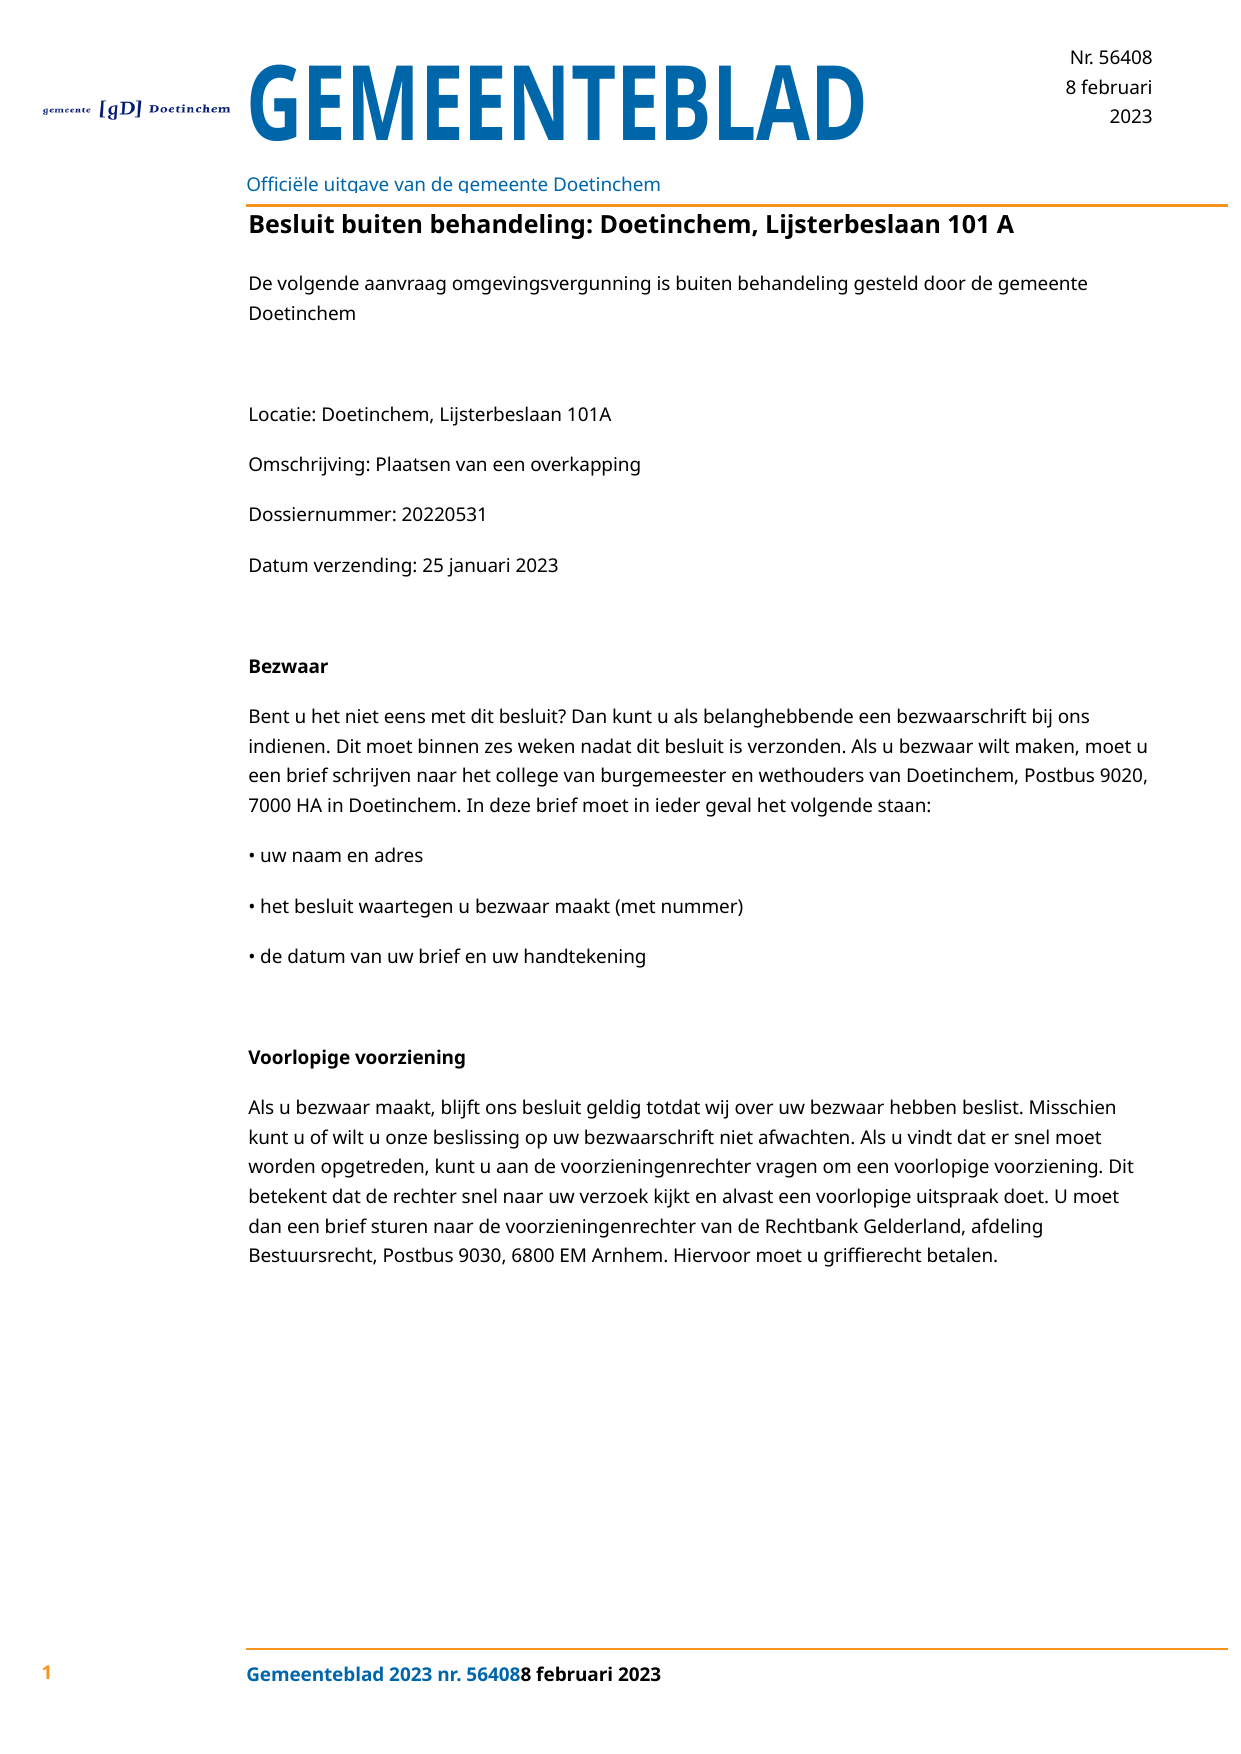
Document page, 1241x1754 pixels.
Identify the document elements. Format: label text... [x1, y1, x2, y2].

text • de datum van uw brief en uw handtekening [248, 943, 1152, 969]
text Datum verzending: 25 januari 2023 [248, 552, 1152, 578]
text • het besluit waartegen u bezwaar maakt (met nummer) [248, 893, 1152, 918]
text Bent u het niet eens met dit besluit? Dan kunt u als belanghebbende een bezwaarschrift bij ons indienen. Dit moet binnen zes weken nadat dit besluit is verzonden. Als u bezwaar wilt maken, moet u een brief schrijven naar het college van burgemeester en wethouders van Doetinchem, Postbus 9020, 7000 HA in Doetinchem. In deze brief moet in ieder geval het volgende staan: [248, 703, 1152, 818]
text De volgende aanvraag omgevingsvergunning is buiten behandeling gesteld door de gemeente Doetinchem [248, 270, 1152, 326]
text Voorlopige voorziening [248, 1044, 1152, 1070]
picture [41, 47, 231, 172]
text Als u bezwaar maakt, blijft ons besluit geldig totdat wij over uw bezwaar hebben beslist. Misschien kunt u of wilt u onze beslissing op uw bezwaarschrift niet afwachten. Als u vindt dat er snel moet worden opgetreden, kunt u aan de voorzieningenrechter vragen om een voorlopige voorziening. Dit betekent dat de rechter snel naar uw verzoek kijkt en alvast een voorlopige uitspraak doet. U moet dan een brief sturen naar de voorzieningenrechter van de Rechtbank Gelderland, afdeling Bestuursrecht, Postbus 9030, 6800 EM Arnhem. Hiervoor moet u griffierecht betalen. [248, 1094, 1152, 1268]
text • uw naam en adres [248, 842, 1152, 868]
text Locatie: Doetinchem, Lijsterbeslaan 101A [248, 401, 1152, 426]
text Besluit buiten behandeling: Doetinchem, Lijsterbeslaan 101 A [248, 207, 1152, 241]
text Bezwaar [248, 653, 1152, 678]
text Dossiernummer: 20220531 [248, 502, 1152, 527]
text Omschrijving: Plaatsen van een overkapping [248, 451, 1152, 477]
